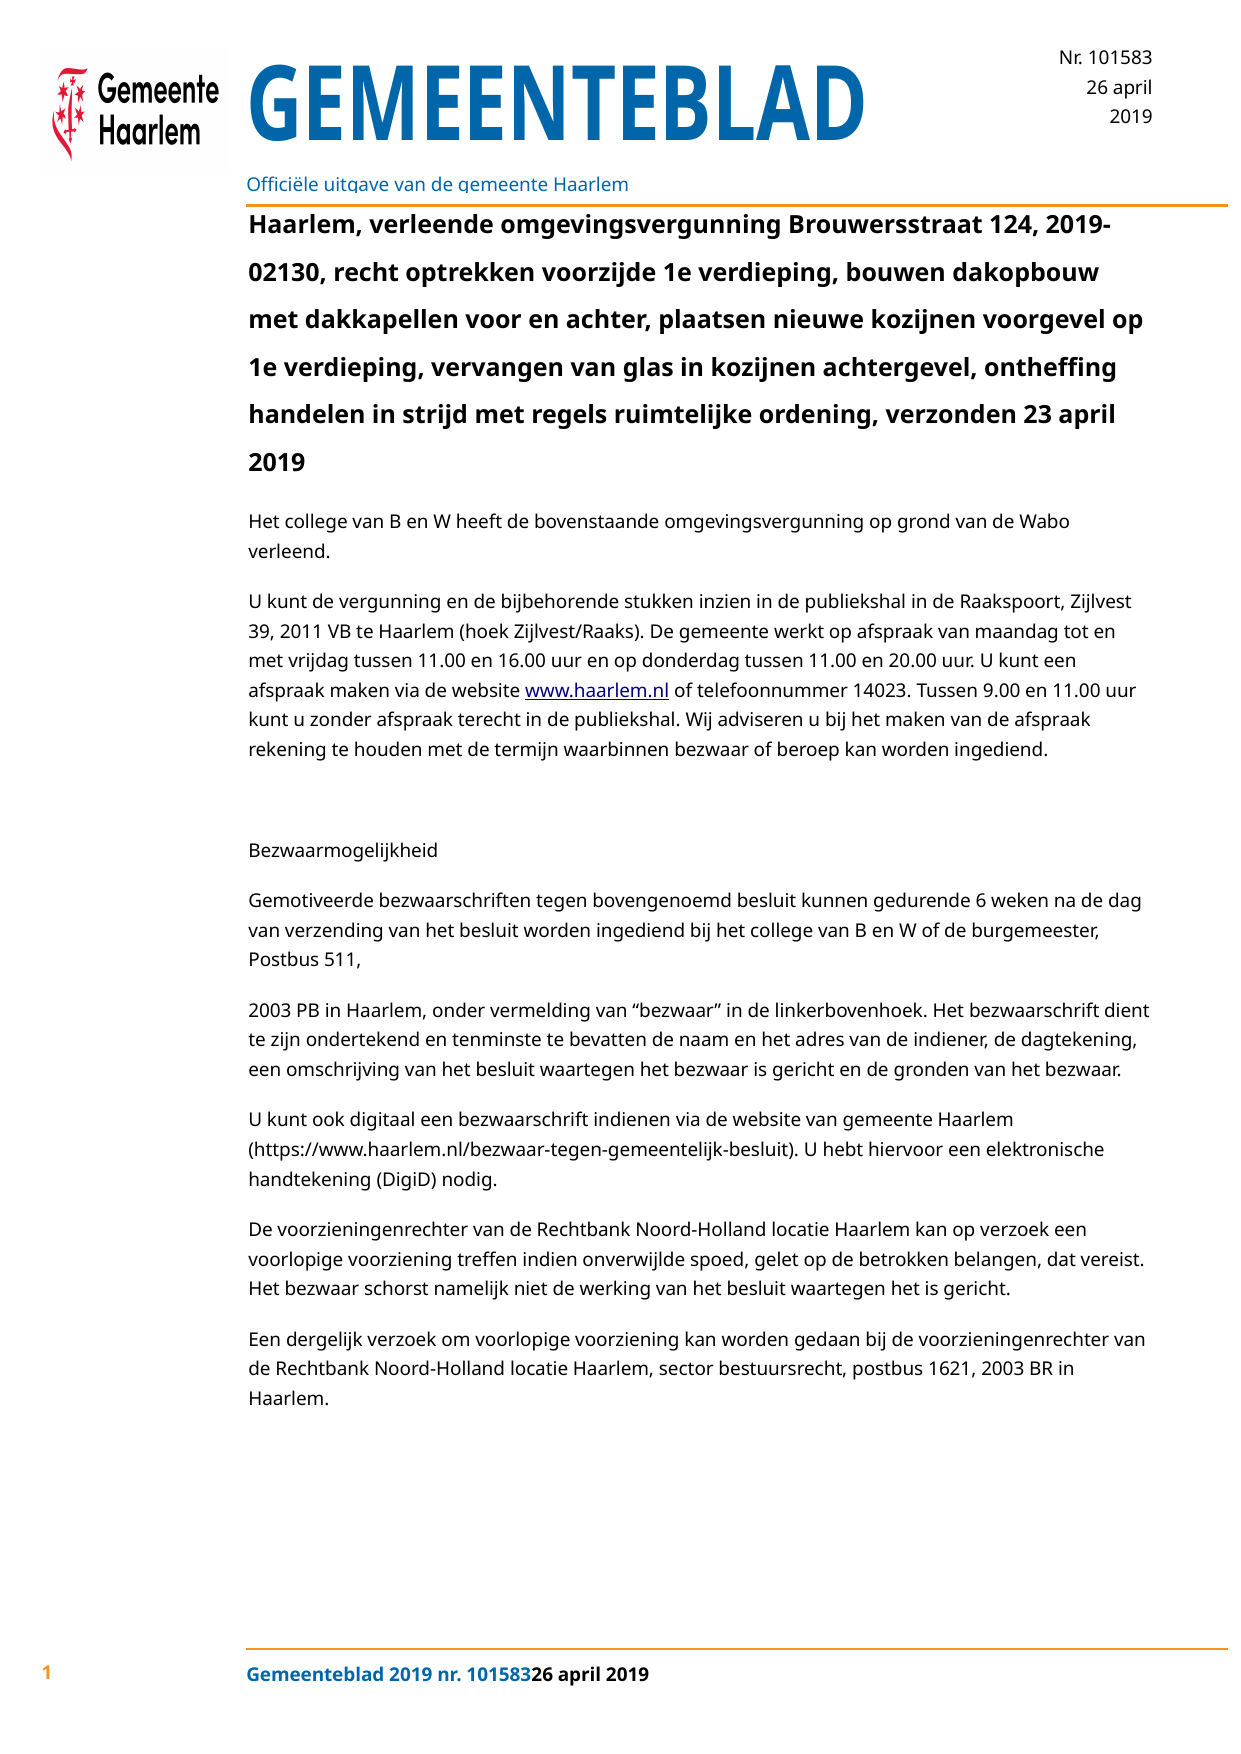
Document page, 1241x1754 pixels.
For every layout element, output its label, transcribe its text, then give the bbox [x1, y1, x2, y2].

text Bezwaarmogelijkheid [248, 837, 1152, 863]
text Gemotiveerde bezwaarschriften tegen bovengenoemd besluit kunnen gedurende 6 weken na de dag van verzending van het besluit worden ingediend bij het college van B en W of de burgemeester, Postbus 511, [248, 887, 1152, 972]
text Het college van B en W heeft de bovenstaande omgevingsvergunning op grond van de Wabo verleend. [248, 508, 1152, 564]
text U kunt de vergunning en de bijbehorende stukken inzien in de publiekshal in de Raakspoort, Zijlvest 39, 2011 VB te Haarlem (hoek Zijlvest/Raaks). De gemeente werkt op afspraak van maandag tot en met vrijdag tussen 11.00 en 16.00 uur en op donderdag tussen 11.00 en 20.00 uur. U kunt een afspraak maken via de website www.haarlem.nl of telefoonnummer 14023. Tussen 9.00 en 11.00 uur kunt u zonder afspraak terecht in de publiekshal. Wij adviseren u bij het maken van de afspraak rekening te houden met de termijn waarbinnen bezwaar of beroep kan worden ingediend. [248, 588, 1152, 762]
text Een dergelijk verzoek om voorlopige voorziening kan worden gedaan bij de voorzieningenrechter van de Rechtbank Noord-Holland locatie Haarlem, sector bestuursrecht, postbus 1621, 2003 BR in Haarlem. [248, 1326, 1152, 1411]
picture [41, 47, 231, 172]
text 2003 PB in Haarlem, onder vermelding van “bezwaar” in de linkerbovenhoek. Het bezwaarschrift dient te zijn ondertekend en tenminste te bevatten de naam en het adres van de indiener, de dagtekening, een omschrijving van het besluit waartegen het bezwaar is gericht en de gronden van het bezwaar. [248, 997, 1152, 1082]
text U kunt ook digitaal een bezwaarschrift indienen via de website van gemeente Haarlem (https://www.haarlem.nl/bezwaar-tegen-gemeentelijk-besluit). U hebt hiervoor een elektronische handtekening (DigiD) nodig. [248, 1107, 1152, 1192]
text Haarlem, verleende omgevingsvergunning Brouwersstraat 124, 2019-02130, recht optrekken voorzijde 1e verdieping, bouwen dakopbouw met dakkapellen voor en achter, plaatsen nieuwe kozijnen voorgevel op 1e verdieping, vervangen van glas in kozijnen achtergevel, ontheffing handelen in strijd met regels ruimtelijke ordening, verzonden 23 april 2019 [248, 207, 1152, 479]
text De voorzieningenrechter van de Rechtbank Noord-Holland locatie Haarlem kan op verzoek een voorlopige voorziening treffen indien onverwijlde spoed, gelet op de betrokken belangen, dat vereist. Het bezwaar schorst namelijk niet de werking van het besluit waartegen het is gericht. [248, 1216, 1152, 1301]
